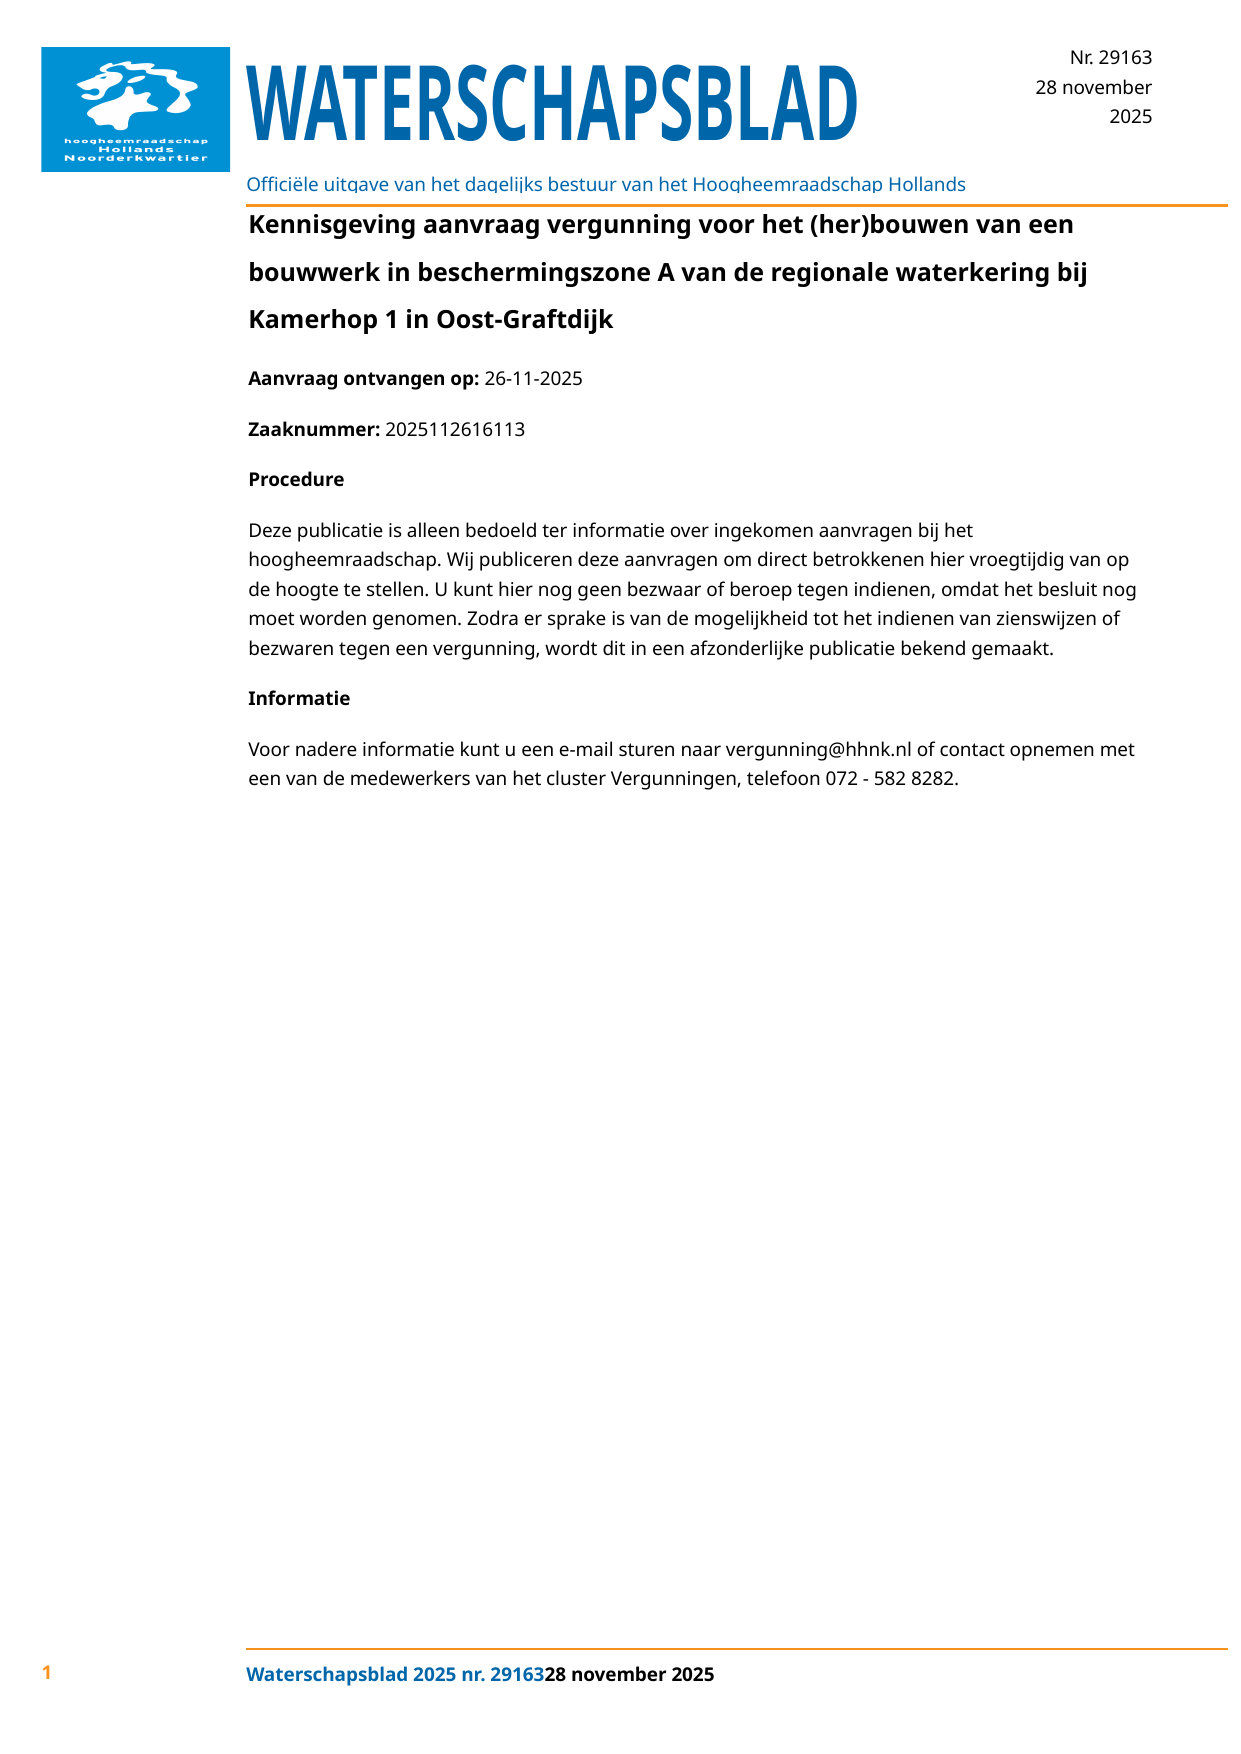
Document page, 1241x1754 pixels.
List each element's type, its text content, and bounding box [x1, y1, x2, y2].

text Voor nadere informatie kunt u een e-mail sturen naar vergunning@hhnk.nl of contact opnemen met een van de medewerkers van het cluster Vergunningen, telefoon 072 - 582 8282. [248, 736, 1152, 791]
text Kennisgeving aanvraag vergunning voor het (her)bouwen van een bouwwerk in beschermingszone A van de regionale waterkering bij Kamerhop 1 in Oost-Graftdijk [248, 207, 1152, 336]
picture [78, 64, 122, 99]
picture [88, 87, 157, 130]
picture [129, 76, 144, 82]
text Aanvraag ontvangen op: 26-11-2025 [248, 366, 1152, 391]
picture [118, 62, 197, 112]
text Informatie [248, 686, 1152, 711]
text Procedure [248, 466, 1152, 492]
text Zaaknummer: 2025112616113 [248, 416, 1152, 442]
text Deze publicatie is alleen bedoeld ter informatie over ingekomen aanvragen bij het hoogheemraadschap. Wij publiceren deze aanvragen om direct betrokkenen hier vroegtijdig van op de hoogte te stellen. U kunt hier nog geen bezwaar of beroep tegen indienen, omdat het besluit nog moet worden genomen. Zodra er sprake is van de mogelijkheid tot het indienen van zienswijzen of bezwaren tegen een vergunning, wordt dit in een afzonderlijke publicatie bekend gemaakt. [248, 517, 1152, 661]
